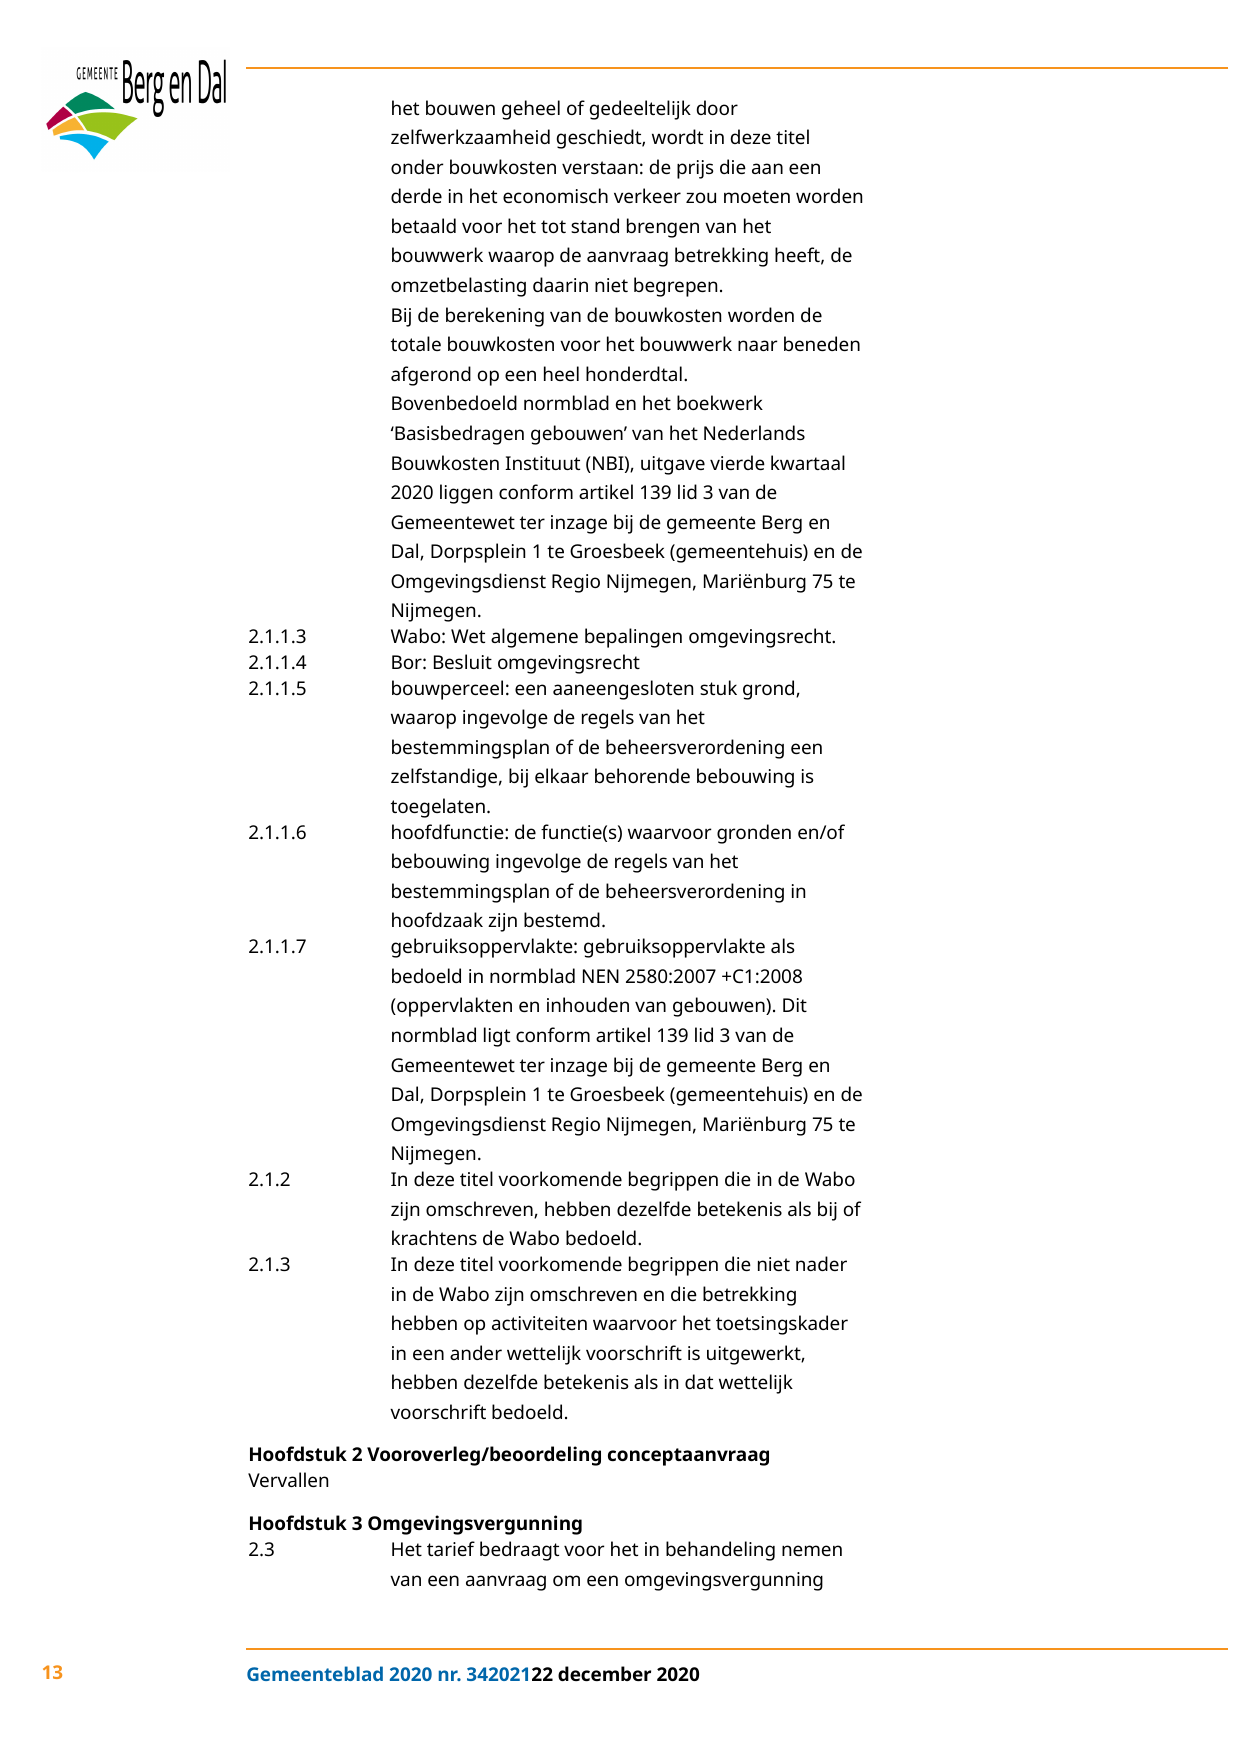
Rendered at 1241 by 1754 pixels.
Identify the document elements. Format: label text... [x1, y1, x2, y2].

table_cell [248, 95, 390, 623]
table_cell gebruiksoppervlakte: gebruiksoppervlakte als bedoeld in normblad NEN 2580:2007 +C1:2008 (oppervlakten en inhouden van gebouwen). Dit normblad ligt conform artikel 139 lid 3 van de Gemeentewet ter inzage bij de gemeente Berg en Dal, Dorpsplein 1 te Groesbeek (gemeentehuis) en de Omgevingsdienst Regio Nijmegen, Mariënburg 75 te Nijmegen. [390, 934, 867, 1166]
table_cell [867, 819, 1152, 933]
table_cell [867, 624, 1152, 649]
table_cell het bouwen geheel of gedeeltelijk door zelfwerkzaamheid geschiedt, wordt in deze titel onder bouwkosten verstaan: de prijs die aan een derde in het economisch verkeer zou moeten worden betaald voor het tot stand brengen van het bouwwerk waarop de aanvraag betrekking heeft, de omzetbelasting daarin niet begrepen. Bij de berekening van de bouwkosten worden de totale bouwkosten voor het bouwwerk naar beneden afgerond op een heel honderdtal. Bovenbedoeld normblad en het boekwerk ‘Basisbedragen gebouwen’ van het Nederlands Bouwkosten Instituut (NBI), uitgave vierde kwartaal 2020 liggen conform artikel 139 lid 3 van de Gemeentewet ter inzage bij de gemeente Berg en Dal, Dorpsplein 1 te Groesbeek (gemeentehuis) en de Omgevingsdienst Regio Nijmegen, Mariënburg 75 te Nijmegen. [390, 95, 867, 623]
table_cell In deze titel voorkomende begrippen die in de Wabo zijn omschreven, hebben dezelfde betekenis als bij of krachtens de Wabo bedoeld. [390, 1166, 867, 1251]
table_header 2.3 [248, 1536, 390, 1592]
text Hoofdstuk 2 Vooroverleg/beoordeling conceptaanvraag [248, 1442, 1152, 1467]
table_cell In deze titel voorkomende begrippen die niet nader in de Wabo zijn omschreven en die betrekking hebben op activiteiten waarvoor het toetsingskader in een ander wettelijk voorschrift is uitgewerkt, hebben dezelfde betekenis als in dat wettelijk voorschrift bedoeld. [390, 1251, 867, 1425]
table_cell bouwperceel: een aaneengesloten stuk grond, waarop ingevolge de regels van het bestemmingsplan of de beheersverordening een zelfstandige, bij elkaar behorende bebouwing is toegelaten. [390, 675, 867, 819]
table_header [1009, 1536, 1152, 1592]
table_cell Wabo: Wet algemene bepalingen omgevingsrecht. [390, 624, 867, 649]
table_cell [867, 95, 1152, 623]
table_cell 2.1.1.5 [248, 675, 390, 819]
table_cell Bor: Besluit omgevingsrecht [390, 649, 867, 675]
table_cell 2.1.1.3 [248, 624, 390, 649]
table_cell [867, 675, 1152, 819]
table_cell [867, 1251, 1152, 1425]
table_cell [867, 1166, 1152, 1251]
table_cell 2.1.1.4 [248, 649, 390, 675]
table_cell hoofdfunctie: de functie(s) waarvoor gronden en/of bebouwing ingevolge de regels van het bestemmingsplan of de beheersverordening in hoofdzaak zijn bestemd. [390, 819, 867, 933]
table_header [867, 1536, 1009, 1592]
table_cell [867, 649, 1152, 675]
table_cell 2.1.3 [248, 1251, 390, 1425]
text Hoofdstuk 3 Omgevingsvergunning [248, 1510, 1152, 1536]
picture [41, 47, 231, 172]
table_cell [867, 934, 1152, 1166]
table_header Het tarief bedraagt voor het in behandeling nemen van een aanvraag om een omgevingsvergunning [390, 1536, 867, 1592]
text Vervallen [248, 1467, 1152, 1493]
table_cell 2.1.2 [248, 1166, 390, 1251]
table_cell 2.1.1.7 [248, 934, 390, 1166]
table_cell 2.1.1.6 [248, 819, 390, 933]
